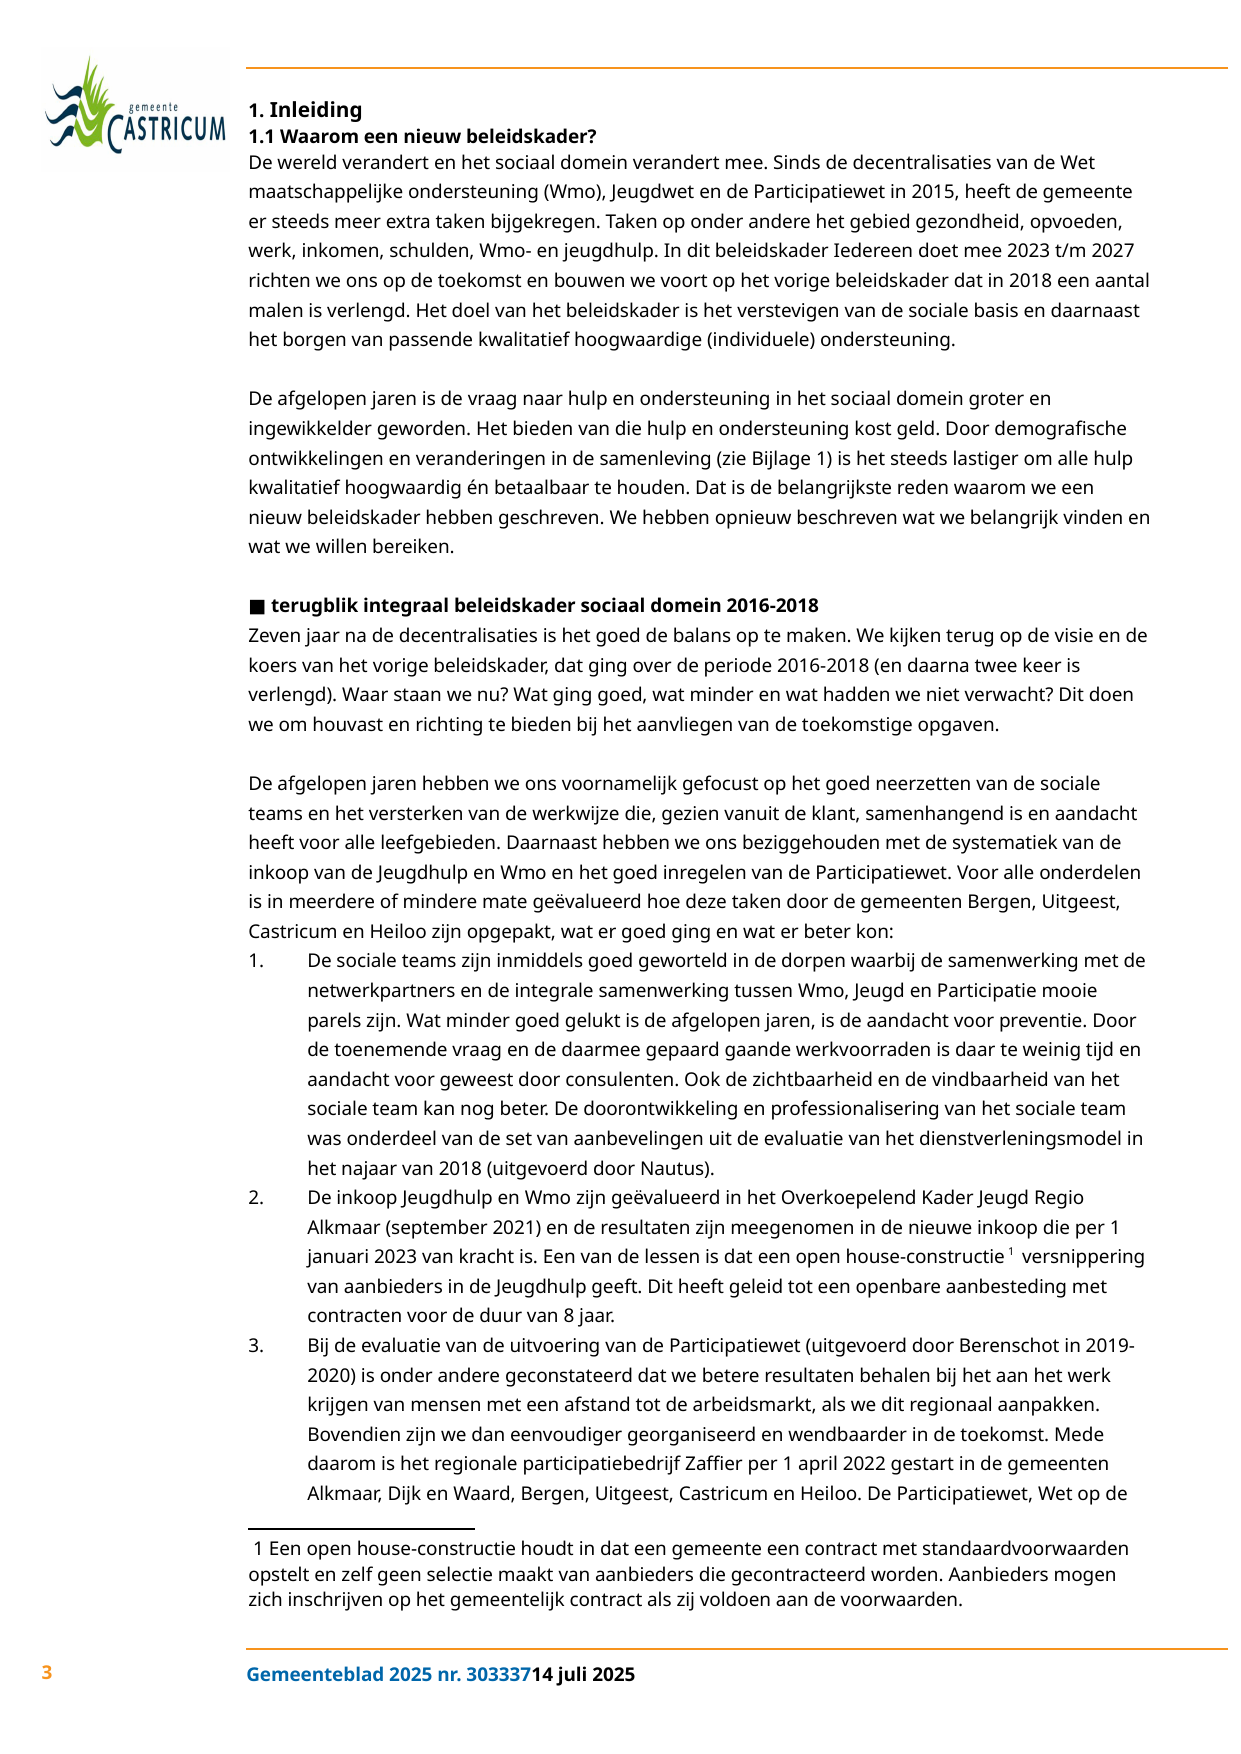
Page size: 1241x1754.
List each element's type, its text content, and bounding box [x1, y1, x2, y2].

text 1. Inleiding [248, 95, 1152, 123]
text De afgelopen jaren hebben we ons voornamelijk gefocust op het goed neerzetten van de sociale teams en het versterken van de werkwijze die, gezien vanuit de klant, samenhangend is en aandacht heeft voor alle leefgebieden. Daarnaast hebben we ons beziggehouden met de systematiek van de inkoop van de Jeugdhulp en Wmo en het goed inregelen van de Participatiewet. Voor alle onderdelen is in meerdere of mindere mate geëvalueerd hoe deze taken door de gemeenten Bergen, Uitgeest, Castricum en Heiloo zijn opgepakt, wat er goed ging en wat er beter kon: [248, 770, 1152, 944]
text 1.1 Waarom een nieuw beleidskader? [248, 123, 1152, 149]
text De afgelopen jaren is de vraag naar hulp en ondersteuning in het sociaal domein groter en ingewikkelder geworden. Het bieden van die hulp en ondersteuning kost geld. Door demografische ontwikkelingen en veranderingen in de samenleving (zie Bijlage 1) is het steeds lastiger om alle hulp kwalitatief hoogwaardig én betaalbaar te houden. Dat is de belangrijkste reden waarom we een nieuw beleidskader hebben geschreven. We hebben opnieuw beschreven wat we belangrijk vinden en wat we willen bereiken. [248, 386, 1152, 559]
list Bij de evaluatie van de uitvoering van de Participatiewet (uitgevoerd door Berenschot in 2019-2020) is onder andere geconstateerd dat we betere resultaten behalen bij het aan het werk krijgen van mensen met een afstand tot de arbeidsmarkt, als we dit regionaal aanpakken. Bovendien zijn we dan eenvoudiger georganiseerd en wendbaarder in de toekomst. Mede daarom is het regionale participatiebedrijf Zaffier per 1 april 2022 gestart in de gemeenten Alkmaar, Dijk en Waard, Bergen, Uitgeest, Castricum en Heiloo. De Participatiewet, Wet op de [248, 1332, 1152, 1506]
text ■ terugblik integraal beleidskader sociaal domein 2016-2018 [248, 593, 1152, 618]
picture [41, 47, 231, 172]
text Zeven jaar na de decentralisaties is het goed de balans op te maken. We kijken terug op de visie en de koers van het vorige beleidskader, dat ging over de periode 2016-2018 (en daarna twee keer is verlengd). Waar staan we nu? Wat ging goed, wat minder en wat hadden we niet verwacht? Dit doen we om houvast en richting te bieden bij het aanvliegen van de toekomstige opgaven. [248, 622, 1152, 737]
list De inkoop Jeugdhulp en Wmo zijn geëvalueerd in het Overkoepelend Kader Jeugd Regio Alkmaar (september 2021) en de resultaten zijn meegenomen in de nieuwe inkoop die per 1 januari 2023 van kracht is. Een van de lessen is dat een open house-constructie versnippering van aanbieders in de Jeugdhulp geeft. Dit heeft geleid tot een openbare aanbesteding met contracten voor de duur van 8 jaar. [248, 1184, 1152, 1328]
list Een open house-constructie houdt in dat een gemeente een contract met standaardvoorwaarden opstelt en zelf geen selectie maakt van aanbieders die gecontracteerd worden. Aanbieders mogen zich inschrijven op het gemeentelijk contract als zij voldoen aan de voorwaarden. [248, 1535, 1152, 1612]
text De wereld verandert en het sociaal domein verandert mee. Sinds de decentralisaties van de Wet maatschappelijke ondersteuning (Wmo), Jeugdwet en de Participatiewet in 2015, heeft de gemeente er steeds meer extra taken bijgekregen. Taken op onder andere het gebied gezondheid, opvoeden, werk, inkomen, schulden, Wmo- en jeugdhulp. In dit beleidskader Iedereen doet mee 2023 t/m 2027 richten we ons op de toekomst en bouwen we voort op het vorige beleidskader dat in 2018 een aantal malen is verlengd. Het doel van het beleidskader is het verstevigen van de sociale basis en daarnaast het borgen van passende kwalitatief hoogwaardige (individuele) ondersteuning. [248, 149, 1152, 352]
list De sociale teams zijn inmiddels goed geworteld in de dorpen waarbij de samenwerking met de netwerkpartners en de integrale samenwerking tussen Wmo, Jeugd en Participatie mooie parels zijn. Wat minder goed gelukt is de afgelopen jaren, is de aandacht voor preventie. Door de toenemende vraag en de daarmee gepaard gaande werkvoorraden is daar te weinig tijd en aandacht voor geweest door consulenten. Ook de zichtbaarheid en de vindbaarheid van het sociale team kan nog beter. De doorontwikkeling en professionalisering van het sociale team was onderdeel van de set van aanbevelingen uit de evaluatie van het dienstverleningsmodel in het najaar van 2018 (uitgevoerd door Nautus). [248, 948, 1152, 1181]
